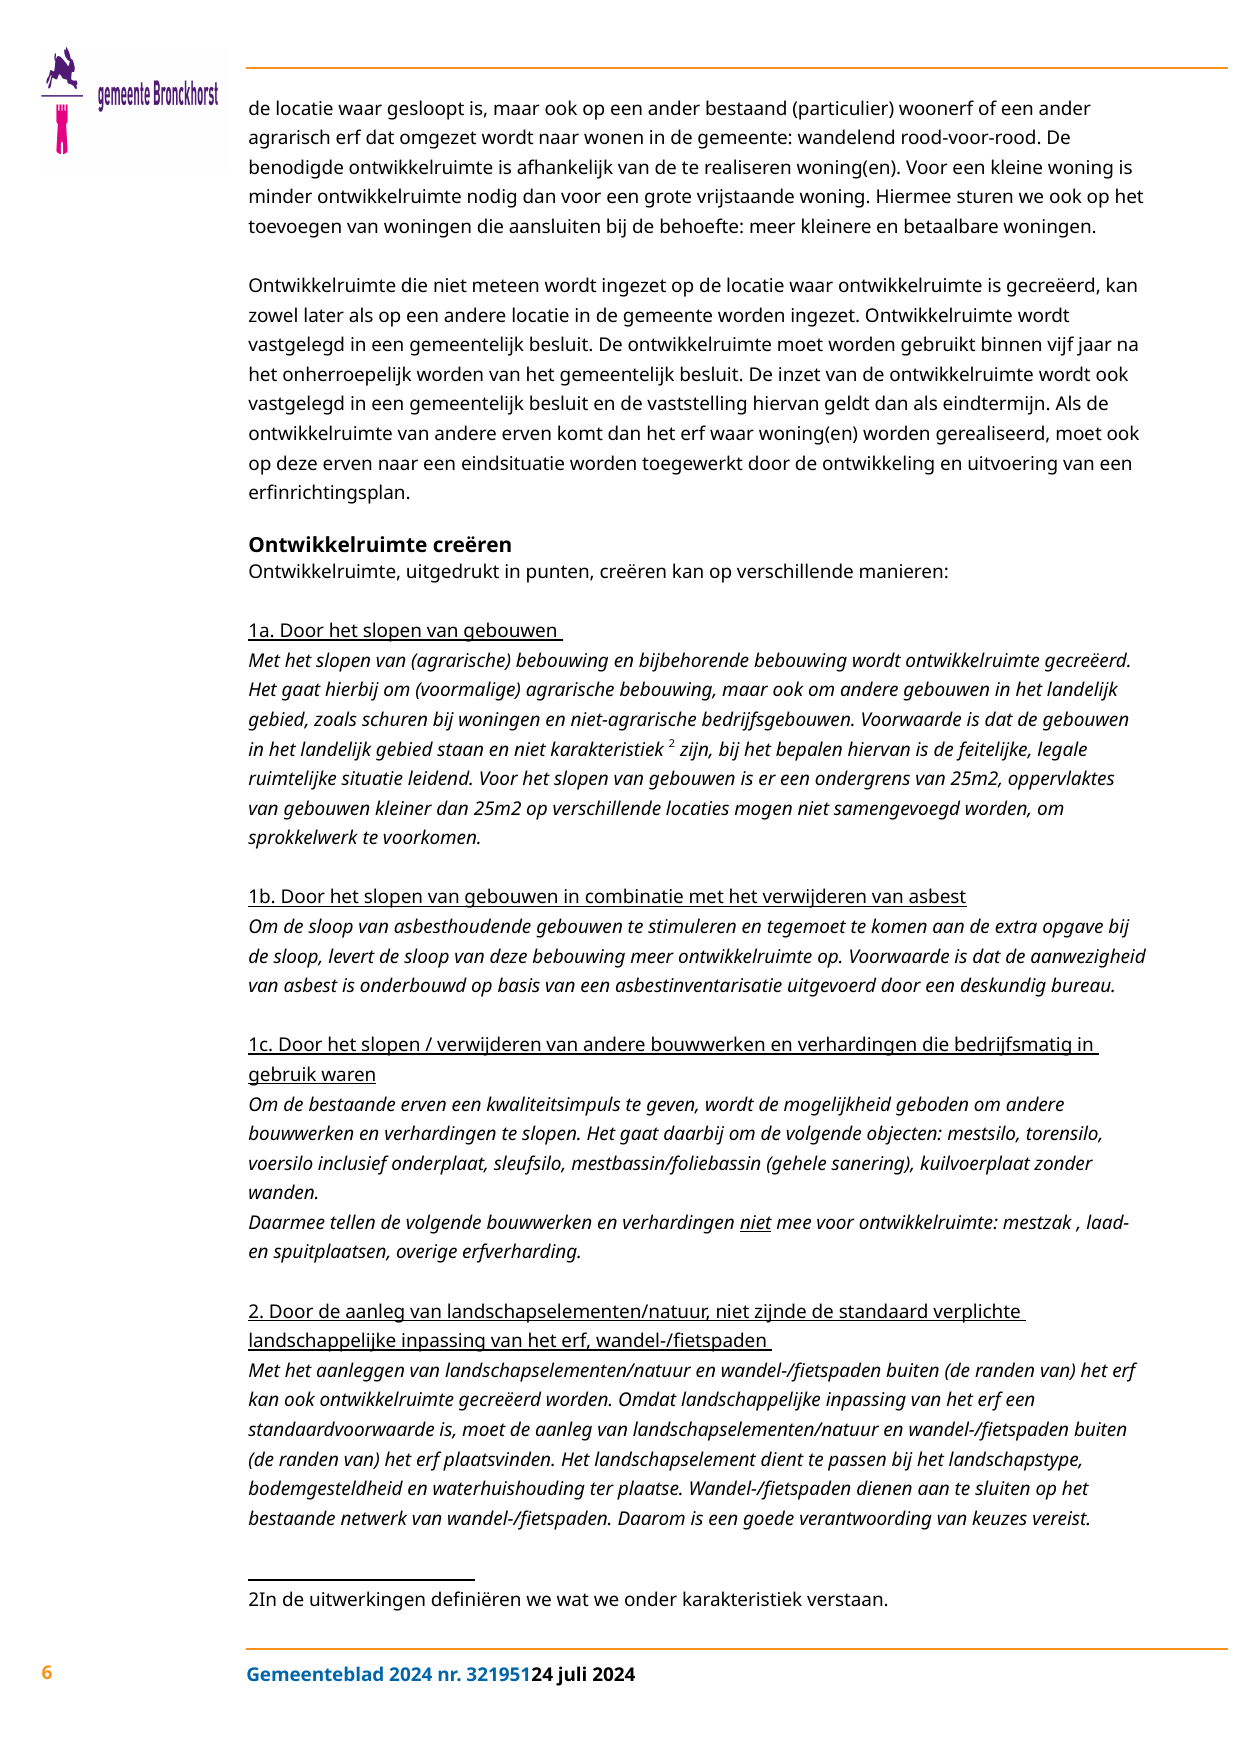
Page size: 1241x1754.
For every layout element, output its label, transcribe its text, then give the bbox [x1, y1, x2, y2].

text 1c. Door het slopen / verwijderen van andere bouwwerken en verhardingen die bedrijfsmatig in gebruik waren [248, 1032, 1152, 1087]
text In de uitwerkingen definiëren we wat we onder karakteristiek verstaan. [248, 1586, 1152, 1612]
text 1a. Door het slopen van gebouwen [248, 617, 1152, 643]
text Om de sloop van asbesthoudende gebouwen te stimuleren en tegemoet te komen aan de extra opgave bij de sloop, levert de sloop van deze bebouwing meer ontwikkelruimte op. Voorwaarde is dat de aanwezigheid van asbest is onderbouwd op basis van een asbestinventarisatie uitgevoerd door een deskundig bureau. [248, 913, 1152, 998]
text Ontwikkelruimte creëren [248, 530, 1152, 558]
text de locatie waar gesloopt is, maar ook op een ander bestaand (particulier) woonerf of een ander agrarisch erf dat omgezet wordt naar wonen in de gemeente: wandelend rood-voor-rood. De benodigde ontwikkelruimte is afhankelijk van de te realiseren woning(en). Voor een kleine woning is minder ontwikkelruimte nodig dan voor een grote vrijstaande woning. Hiermee sturen we ook op het toevoegen van woningen die aansluiten bij de behoefte: meer kleinere en betaalbare woningen. [248, 95, 1152, 239]
text Daarmee tellen de volgende bouwwerken en verhardingen niet mee voor ontwikkelruimte: mestzak , laad- en spuitplaatsen, overige erfverharding. [248, 1209, 1152, 1264]
text 1b. Door het slopen van gebouwen in combinatie met het verwijderen van asbest [248, 884, 1152, 909]
text Ontwikkelruimte die niet meteen wordt ingezet op de locatie waar ontwikkelruimte is gecreëerd, kan zowel later als op een andere locatie in de gemeente worden ingezet. Ontwikkelruimte wordt vastgelegd in een gemeentelijk besluit. De ontwikkelruimte moet worden gebruikt binnen vijf jaar na het onherroepelijk worden van het gemeentelijk besluit. De inzet van de ontwikkelruimte wordt ook vastgelegd in een gemeentelijk besluit en de vaststelling hiervan geldt dan als eindtermijn. Als de ontwikkelruimte van andere erven komt dan het erf waar woning(en) worden gerealiseerd, moet ook op deze erven naar een eindsituatie worden toegewerkt door de ontwikkeling en uitvoering van een erfinrichtingsplan. [248, 272, 1152, 505]
text Met het slopen van (agrarische) bebouwing en bijbehorende bebouwing wordt ontwikkelruimte gecreëerd. Het gaat hierbij om (voormalige) agrarische bebouwing, maar ook om andere gebouwen in het landelijk gebied, zoals schuren bij woningen en niet-agrarische bedrijfsgebouwen. Voorwaarde is dat de gebouwen in het landelijk gebied staan en niet karakteristiek zijn, bij het bepalen hiervan is de feitelijke, legale ruimtelijke situatie leidend. Voor het slopen van gebouwen is er een ondergrens van 25m2, oppervlaktes van gebouwen kleiner dan 25m2 op verschillende locaties mogen niet samengevoegd worden, om sprokkelwerk te voorkomen. [248, 647, 1152, 850]
text Ontwikkelruimte, uitgedrukt in punten, creëren kan op verschillende manieren: [248, 558, 1152, 584]
text 2. Door de aanleg van landschapselementen/natuur, niet zijnde de standaard verplichte landschappelijke inpassing van het erf, wandel-/fietspaden [248, 1298, 1152, 1353]
text Met het aanleggen van landschapselementen/natuur en wandel-/fietspaden buiten (de randen van) het erf kan ook ontwikkelruimte gecreëerd worden. Omdat landschappelijke inpassing van het erf een standaardvoorwaarde is, moet de aanleg van landschapselementen/natuur en wandel-/fietspaden buiten (de randen van) het erf plaatsvinden. Het landschapselement dient te passen bij het landschapstype, bodemgesteldheid en waterhuishouding ter plaatse. Wandel-/fietspaden dienen aan te sluiten op het bestaande netwerk van wandel-/fietspaden. Daarom is een goede verantwoording van keuzes vereist. [248, 1357, 1152, 1531]
text Om de bestaande erven een kwaliteitsimpuls te geven, wordt de mogelijkheid geboden om andere bouwwerken en verhardingen te slopen. Het gaat daarbij om de volgende objecten: mestsilo, torensilo, voersilo inclusief onderplaat, sleufsilo, mestbassin/foliebassin (gehele sanering), kuilvoerplaat zonder wanden. [248, 1091, 1152, 1205]
picture [41, 47, 231, 172]
